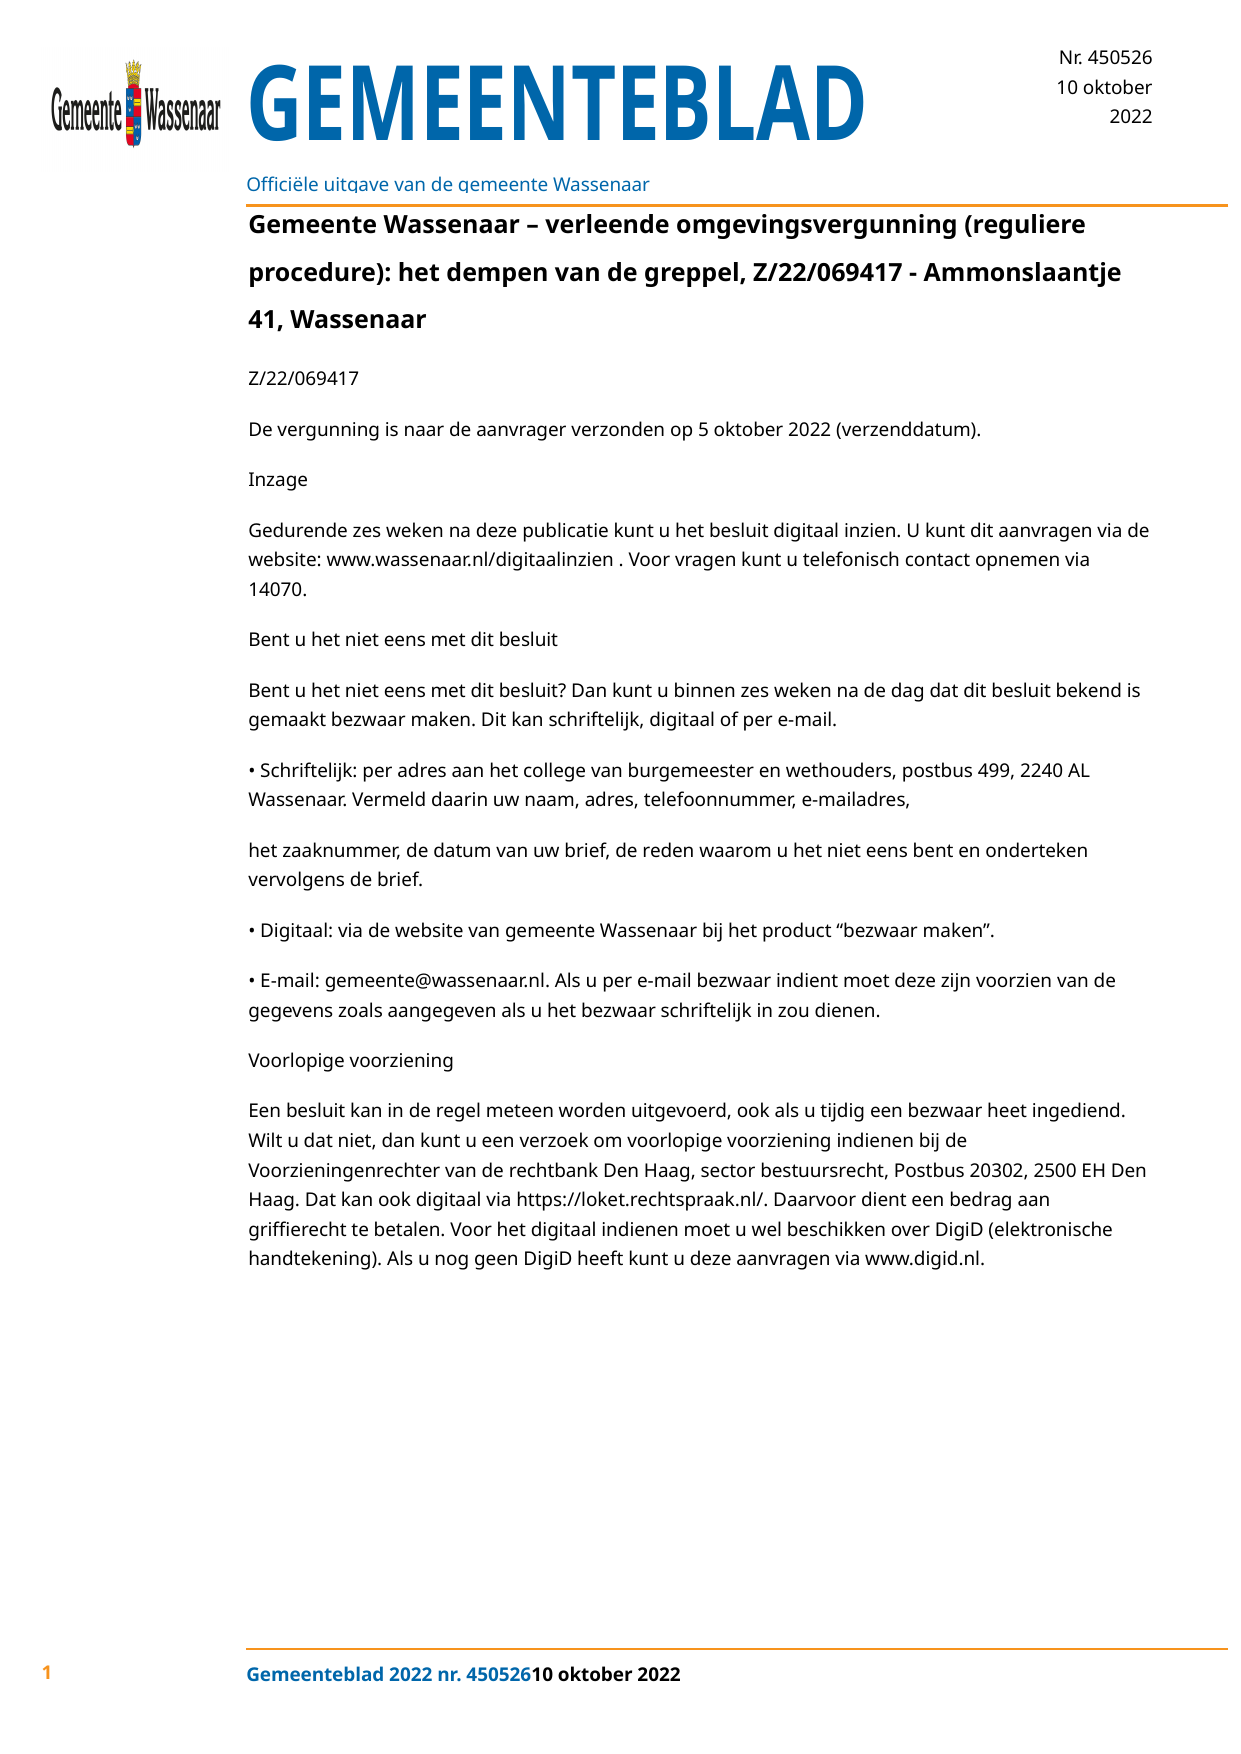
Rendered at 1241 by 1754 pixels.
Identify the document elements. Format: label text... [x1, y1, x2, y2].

text Voorlopige voorziening [248, 1047, 1152, 1073]
text • Digitaal: via de website van gemeente Wassenaar bij het product “bezwaar maken”. [248, 917, 1152, 942]
text Inzage [248, 466, 1152, 492]
text Bent u het niet eens met dit besluit? Dan kunt u binnen zes weken na de dag dat dit besluit bekend is gemaakt bezwaar maken. Dit kan schriftelijk, digitaal of per e-mail. [248, 677, 1152, 732]
text Bent u het niet eens met dit besluit [248, 626, 1152, 652]
text Gemeente Wassenaar – verleende omgevingsvergunning (reguliere procedure): het dempen van de greppel, Z/22/069417 - Ammonslaantje 41, Wassenaar [248, 207, 1152, 336]
text Een besluit kan in de regel meteen worden uitgevoerd, ook als u tijdig een bezwaar heet ingediend. Wilt u dat niet, dan kunt u een verzoek om voorlopige voorziening indienen bij de Voorzieningenrechter van de rechtbank Den Haag, sector bestuursrecht, Postbus 20302, 2500 EH Den Haag. Dat kan ook digitaal via https://loket.rechtspraak.nl/. Daarvoor dient een bedrag aan griffierecht te betalen. Voor het digitaal indienen moet u wel beschikken over DigiD (elektronische handtekening). Als u nog geen DigiD heeft kunt u deze aanvragen via www.digid.nl. [248, 1098, 1152, 1271]
text • Schriftelijk: per adres aan het college van burgemeester en wethouders, postbus 499, 2240 AL Wassenaar. Vermeld daarin uw naam, adres, telefoonnummer, e-mailadres, [248, 757, 1152, 812]
text De vergunning is naar de aanvrager verzonden op 5 oktober 2022 (verzenddatum). [248, 416, 1152, 442]
text Z/22/069417 [248, 366, 1152, 391]
text Gedurende zes weken na deze publicatie kunt u het besluit digitaal inzien. U kunt dit aanvragen via de website: www.wassenaar.nl/digitaalinzien . Voor vragen kunt u telefonisch contact opnemen via 14070. [248, 517, 1152, 602]
text het zaaknummer, de datum van uw brief, de reden waarom u het niet eens bent en onderteken vervolgens de brief. [248, 837, 1152, 892]
picture [41, 47, 231, 172]
text • E-mail: gemeente@wassenaar.nl. Als u per e-mail bezwaar indient moet deze zijn voorzien van de gegevens zoals aangegeven als u het bezwaar schriftelijk in zou dienen. [248, 967, 1152, 1022]
